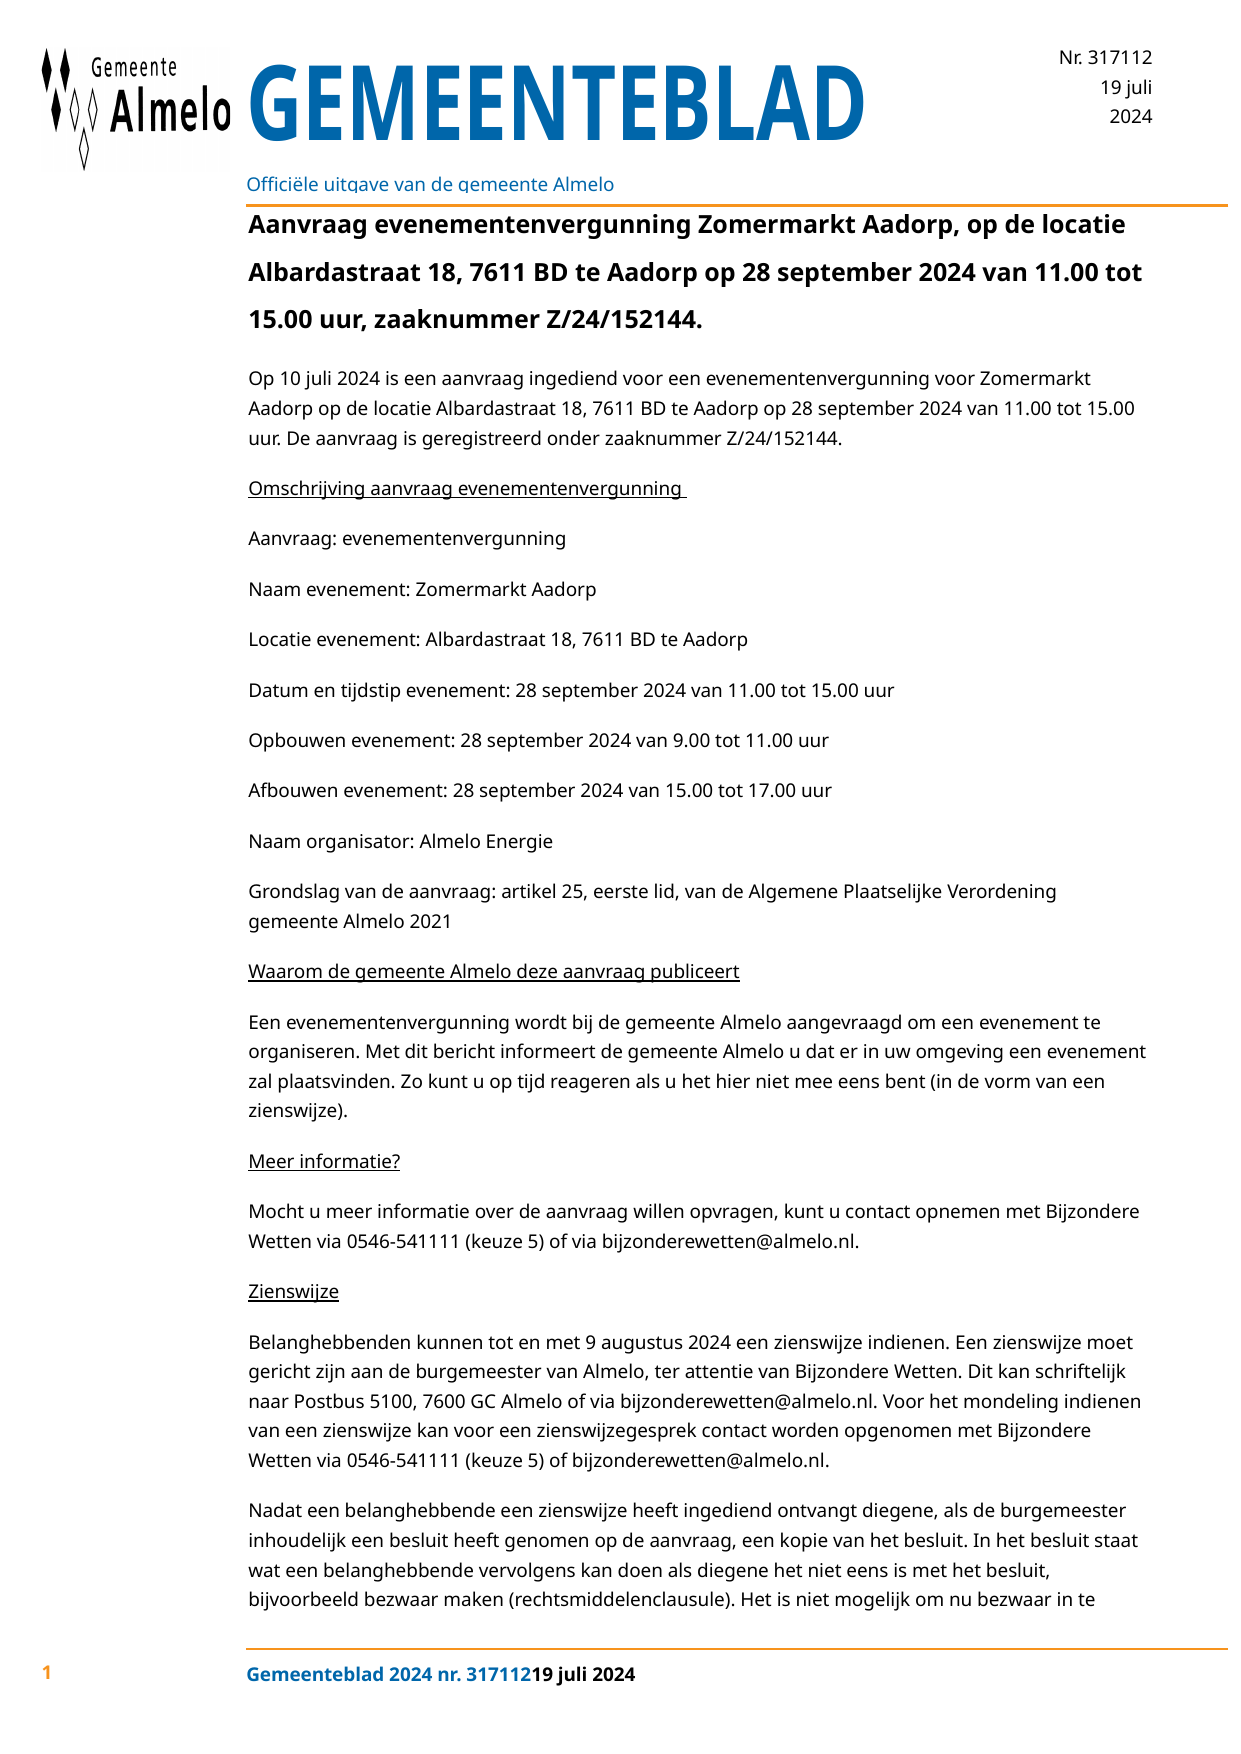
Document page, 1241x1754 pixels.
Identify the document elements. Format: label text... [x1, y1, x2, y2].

text Zienswijze [248, 1278, 1152, 1304]
text Een evenementenvergunning wordt bij de gemeente Almelo aangevraagd om een evenement te organiseren. Met dit bericht informeert de gemeente Almelo u dat er in uw omgeving een evenement zal plaatsvinden. Zo kunt u op tijd reageren als u het hier niet mee eens bent (in de vorm van een zienswijze). [248, 1009, 1152, 1123]
text Datum en tijdstip evenement: 28 september 2024 van 11.00 tot 15.00 uur [248, 677, 1152, 702]
text Afbouwen evenement: 28 september 2024 van 15.00 tot 17.00 uur [248, 778, 1152, 803]
text Naam evenement: Zomermarkt Aadorp [248, 576, 1152, 602]
text Opbouwen evenement: 28 september 2024 van 9.00 tot 11.00 uur [248, 727, 1152, 753]
picture [41, 47, 231, 172]
text Naam organisator: Almelo Energie [248, 828, 1152, 854]
text Omschrijving aanvraag evenementenvergunning [248, 475, 1152, 501]
text Waarom de gemeente Almelo deze aanvraag publiceert [248, 958, 1152, 984]
text Aanvraag evenementenvergunning Zomermarkt Aadorp, op de locatie Albardastraat 18, 7611 BD te Aadorp op 28 september 2024 van 11.00 tot 15.00 uur, zaaknummer Z/24/152144. [248, 207, 1152, 336]
text Aanvraag: evenementenvergunning [248, 526, 1152, 551]
text Nadat een belanghebbende een zienswijze heeft ingediend ontvangt diegene, als de burgemeester inhoudelijk een besluit heeft genomen op de aanvraag, een kopie van het besluit. In het besluit staat wat een belanghebbende vervolgens kan doen als diegene het niet eens is met het besluit, bijvoorbeeld bezwaar maken (rechtsmiddelenclausule). Het is niet mogelijk om nu bezwaar in te [248, 1498, 1152, 1612]
text Meer informatie? [248, 1148, 1152, 1174]
text Op 10 juli 2024 is een aanvraag ingediend voor een evenementenvergunning voor Zomermarkt Aadorp op de locatie Albardastraat 18, 7611 BD te Aadorp op 28 september 2024 van 11.00 tot 15.00 uur. De aanvraag is geregistreerd onder zaaknummer Z/24/152144. [248, 366, 1152, 450]
text Mocht u meer informatie over de aanvraag willen opvragen, kunt u contact opnemen met Bijzondere Wetten via 0546-541111 (keuze 5) of via bijzonderewetten@almelo.nl. [248, 1198, 1152, 1254]
text Grondslag van de aanvraag: artikel 25, eerste lid, van de Algemene Plaatselijke Verordening gemeente Almelo 2021 [248, 878, 1152, 934]
text Locatie evenement: Albardastraat 18, 7611 BD te Aadorp [248, 626, 1152, 652]
text Belanghebbenden kunnen tot en met 9 augustus 2024 een zienswijze indienen. Een zienswijze moet gericht zijn aan de burgemeester van Almelo, ter attentie van Bijzondere Wetten. Dit kan schriftelijk naar Postbus 5100, 7600 GC Almelo of via bijzonderewetten@almelo.nl. Voor het mondeling indienen van een zienswijze kan voor een zienswijzegesprek contact worden opgenomen met Bijzondere Wetten via 0546-541111 (keuze 5) of bijzonderewetten@almelo.nl. [248, 1329, 1152, 1473]
